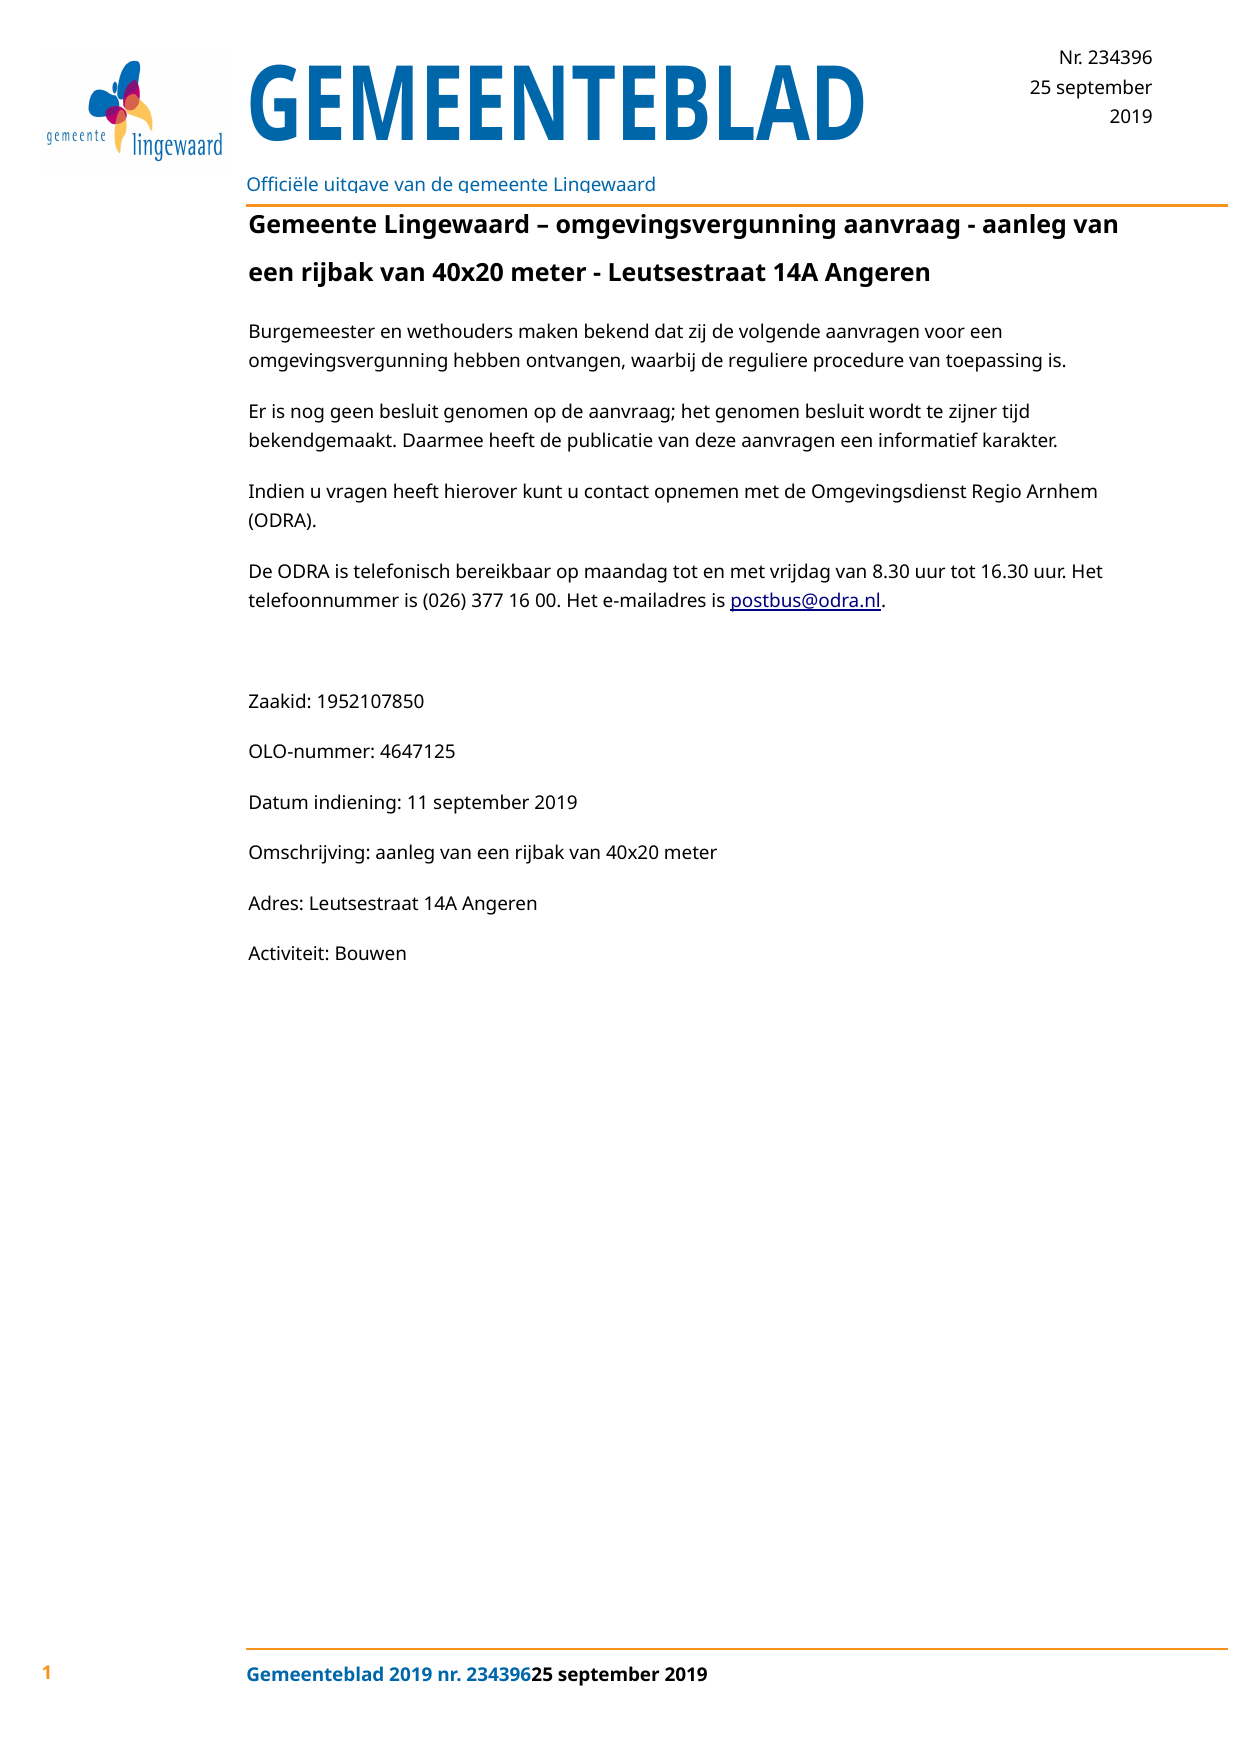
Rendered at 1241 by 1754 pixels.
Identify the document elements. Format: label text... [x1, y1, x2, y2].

text De ODRA is telefonisch bereikbaar op maandag tot en met vrijdag van 8.30 uur tot 16.30 uur. Het telefoonnummer is (026) 377 16 00. Het e-mailadres is postbus@odra.nl. [248, 558, 1152, 613]
text Zaakid: 1952107850 [248, 688, 1152, 714]
text Datum indiening: 11 september 2019 [248, 789, 1152, 815]
text Indien u vragen heeft hierover kunt u contact opnemen met de Omgevingsdienst Regio Arnhem (ODRA). [248, 478, 1152, 533]
picture [41, 47, 231, 172]
text Er is nog geen besluit genomen op de aanvraag; het genomen besluit wordt te zijner tijd bekendgemaakt. Daarmee heeft de publicatie van deze aanvragen een informatief karakter. [248, 398, 1152, 453]
text Omschrijving: aanleg van een rijbak van 40x20 meter [248, 839, 1152, 865]
text Burgemeester en wethouders maken bekend dat zij de volgende aanvragen voor een omgevingsvergunning hebben ontvangen, waarbij de reguliere procedure van toepassing is. [248, 318, 1152, 373]
text OLO-nummer: 4647125 [248, 739, 1152, 764]
text Adres: Leutsestraat 14A Angeren [248, 890, 1152, 916]
text Gemeente Lingewaard – omgevingsvergunning aanvraag - aanleg van een rijbak van 40x20 meter - Leutsestraat 14A Angeren [248, 207, 1152, 288]
text Activiteit: Bouwen [248, 940, 1152, 966]
